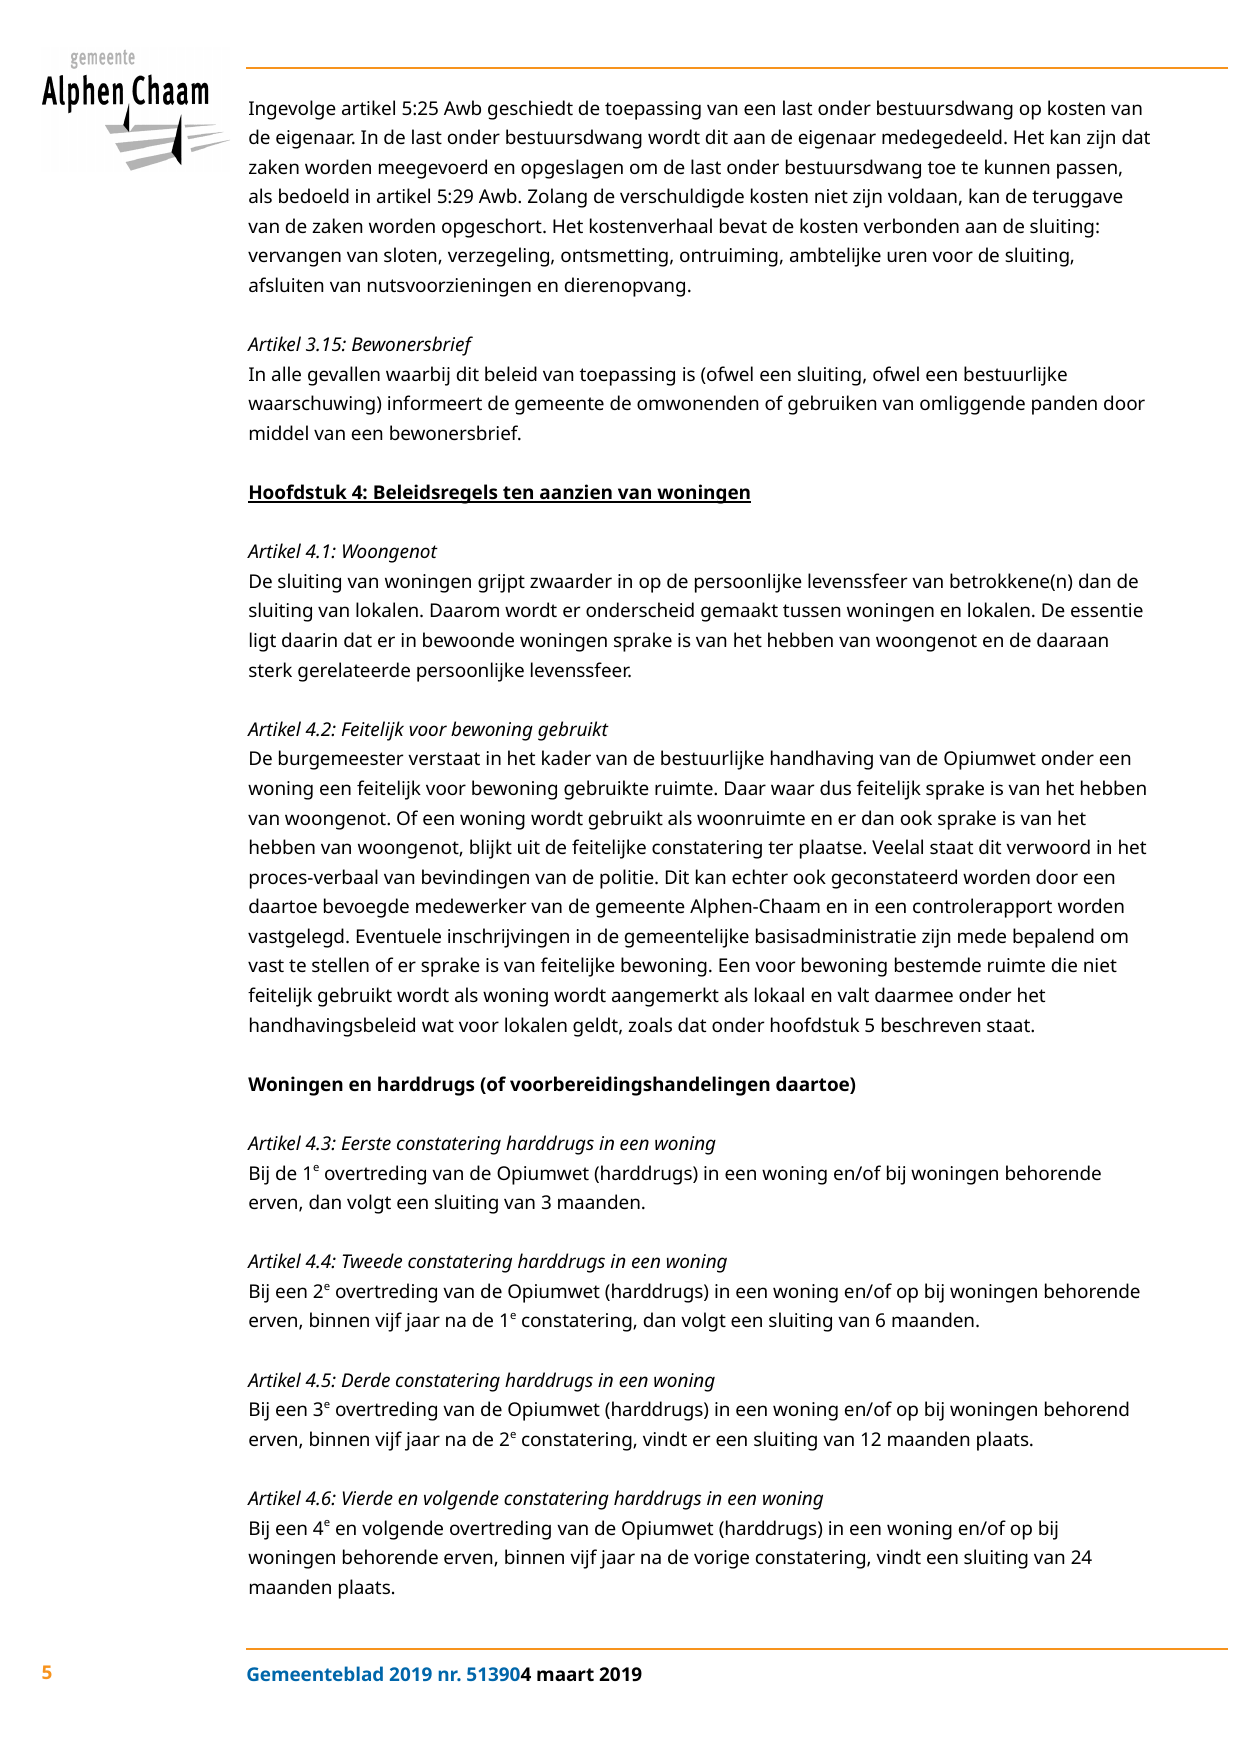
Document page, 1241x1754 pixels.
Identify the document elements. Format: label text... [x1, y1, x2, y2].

picture [41, 47, 231, 172]
text Hoofdstuk 4: Beleidsregels ten aanzien van woningen [248, 479, 1152, 505]
text Bij een 2e overtreding van de Opiumwet (harddrugs) in een woning en/of op bij woningen behorende erven, binnen vijf jaar na de 1e constatering, dan volgt een sluiting van 6 maanden. [248, 1278, 1152, 1333]
text Artikel 4.3: Eerste constatering harddrugs in een woning [248, 1130, 1152, 1156]
text De burgemeester verstaat in het kader van de bestuurlijke handhaving van de Opiumwet onder een woning een feitelijk voor bewoning gebruikte ruimte. Daar waar dus feitelijk sprake is van het hebben van woongenot. Of een woning wordt gebruikt als woonruimte en er dan ook sprake is van het hebben van woongenot, blijkt uit de feitelijke constatering ter plaatse. Veelal staat dit verwoord in het proces-verbaal van bevindingen van de politie. Dit kan echter ook geconstateerd worden door een daartoe bevoegde medewerker van de gemeente Alphen-Chaam en in een controlerapport worden vastgelegd. Eventuele inschrijvingen in de gemeentelijke basisadministratie zijn mede bepalend om vast te stellen of er sprake is van feitelijke bewoning. Een voor bewoning bestemde ruimte die niet feitelijk gebruikt wordt als woning wordt aangemerkt als lokaal en valt daarmee onder het handhavingsbeleid wat voor lokalen geldt, zoals dat onder hoofdstuk 5 beschreven staat. [248, 746, 1152, 1038]
text Artikel 4.5: Derde constatering harddrugs in een woning [248, 1367, 1152, 1393]
text In alle gevallen waarbij dit beleid van toepassing is (ofwel een sluiting, ofwel een bestuurlijke waarschuwing) informeert de gemeente de omwonenden of gebruiken van omliggende panden door middel van een bewonersbrief. [248, 361, 1152, 446]
text De sluiting van woningen grijpt zwaarder in op de persoonlijke levenssfeer van betrokkene(n) dan de sluiting van lokalen. Daarom wordt er onderscheid gemaakt tussen woningen en lokalen. De essentie ligt daarin dat er in bewoonde woningen sprake is van het hebben van woongenot en de daaraan sterk gerelateerde persoonlijke levenssfeer. [248, 568, 1152, 683]
text Ingevolge artikel 5:25 Awb geschiedt de toepassing van een last onder bestuursdwang op kosten van de eigenaar. In de last onder bestuursdwang wordt dit aan de eigenaar medegedeeld. Het kan zijn dat zaken worden meegevoerd en opgeslagen om de last onder bestuursdwang toe te kunnen passen, als bedoeld in artikel 5:29 Awb. Zolang de verschuldigde kosten niet zijn voldaan, kan de teruggave van de zaken worden opgeschort. Het kostenverhaal bevat de kosten verbonden aan de sluiting: vervangen van sloten, verzegeling, ontsmetting, ontruiming, ambtelijke uren voor de sluiting, afsluiten van nutsvoorzieningen en dierenopvang. [248, 95, 1152, 298]
text Artikel 4.6: Vierde en volgende constatering harddrugs in een woning [248, 1485, 1152, 1511]
text Bij de 1e overtreding van de Opiumwet (harddrugs) in een woning en/of bij woningen behorende erven, dan volgt een sluiting van 3 maanden. [248, 1160, 1152, 1215]
text Artikel 3.15: Bewonersbrief [248, 331, 1152, 357]
text Artikel 4.2: Feitelijk voor bewoning gebruikt [248, 716, 1152, 742]
text Bij een 3e overtreding van de Opiumwet (harddrugs) in een woning en/of op bij woningen behorend erven, binnen vijf jaar na de 2e constatering, vindt er een sluiting van 12 maanden plaats. [248, 1396, 1152, 1452]
text Artikel 4.4: Tweede constatering harddrugs in een woning [248, 1248, 1152, 1274]
text Bij een 4e en volgende overtreding van de Opiumwet (harddrugs) in een woning en/of op bij woningen behorende erven, binnen vijf jaar na de vorige constatering, vindt een sluiting van 24 maanden plaats. [248, 1515, 1152, 1600]
text Woningen en harddrugs (of voorbereidingshandelingen daartoe) [248, 1071, 1152, 1097]
text Artikel 4.1: Woongenot [248, 538, 1152, 564]
